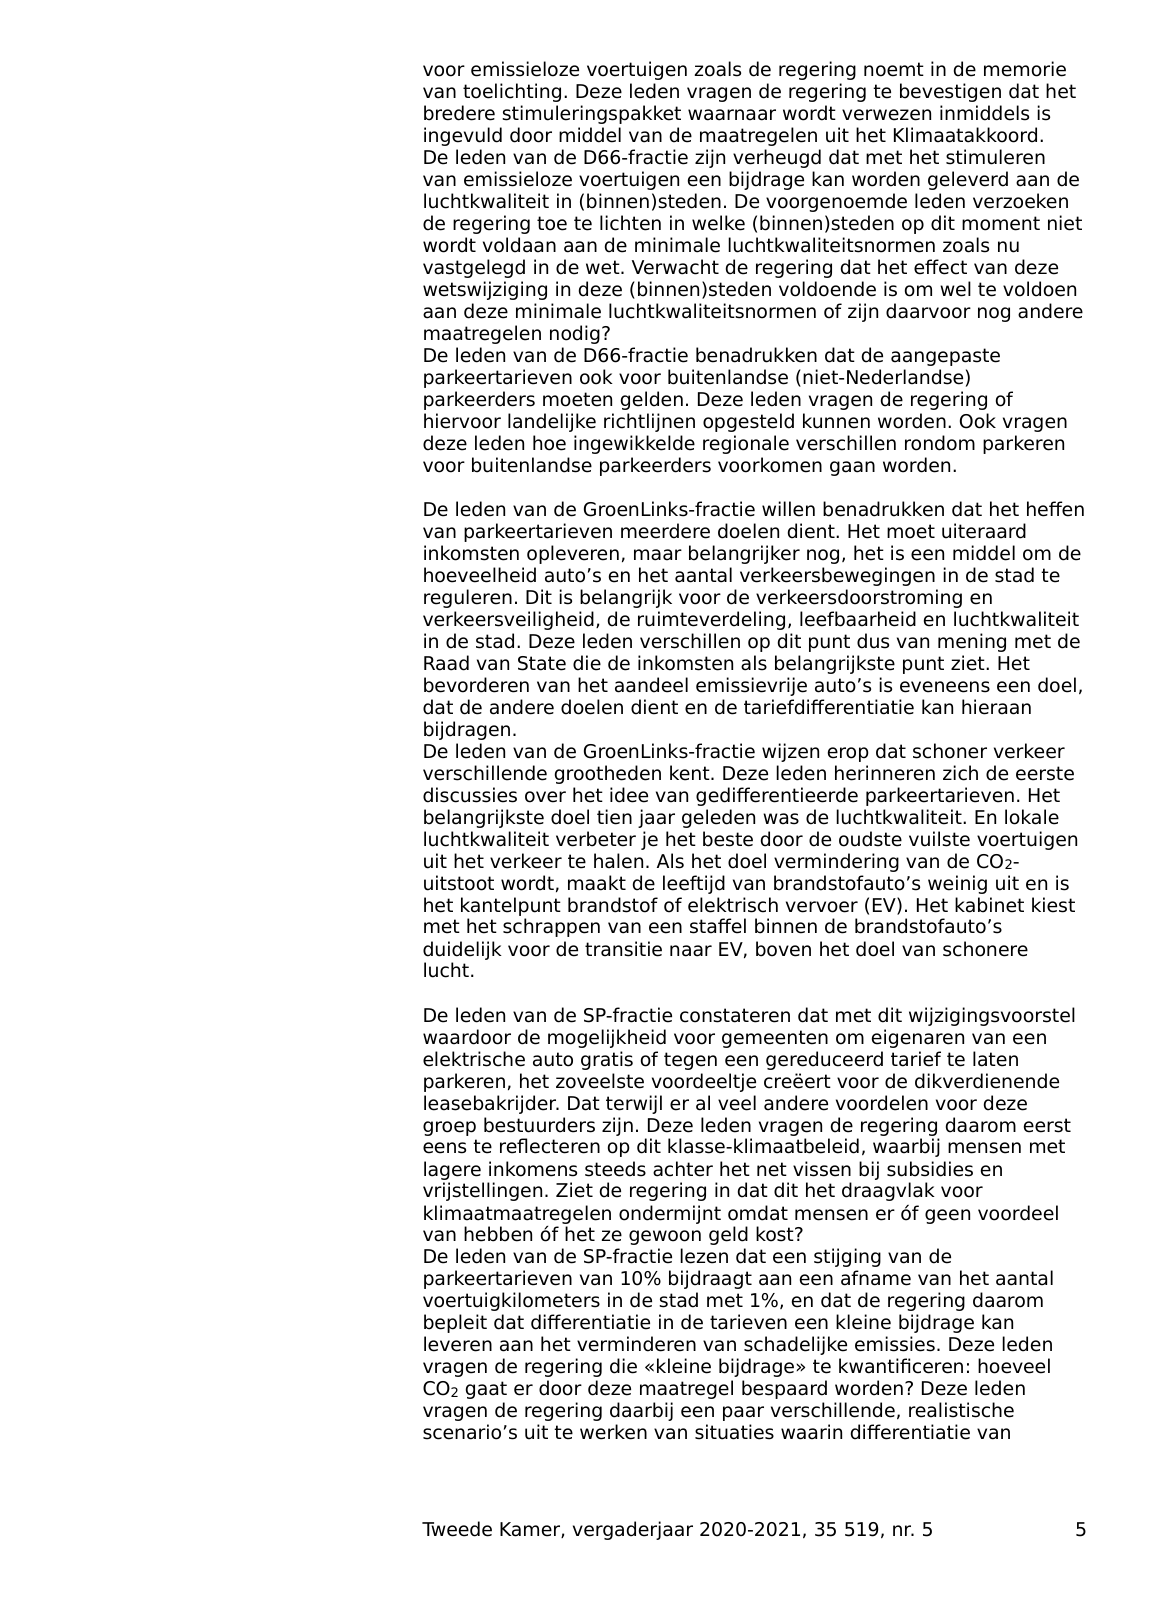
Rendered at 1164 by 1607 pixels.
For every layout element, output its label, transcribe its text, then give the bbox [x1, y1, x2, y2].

text voor emissieloze voertuigen zoals de regering noemt in de memorie van toelichting. Deze leden vragen de regering te bevestigen dat het bredere stimuleringspakket waarnaar wordt verwezen inmiddels is ingevuld door middel van de maatregelen uit het Klimaatakkoord. [422, 59, 1087, 147]
text De leden van de D66-fractie zijn verheugd dat met het stimuleren van emissieloze voertuigen een bijdrage kan worden geleverd aan de luchtkwaliteit in (binnen)steden. De voorgenoemde leden verzoeken de regering toe te lichten in welke (binnen)steden op dit moment niet wordt voldaan aan de minimale luchtkwaliteitsnormen zoals nu vastgelegd in de wet. Verwacht de regering dat het effect van deze wetswijziging in deze (binnen)steden voldoende is om wel te voldoen aan deze minimale luchtkwaliteitsnormen of zijn daarvoor nog andere maatregelen nodig? [422, 147, 1087, 345]
text De leden van de GroenLinks-fractie wijzen erop dat schoner verkeer verschillende grootheden kent. Deze leden herinneren zich de eerste discussies over het idee van gedifferentieerde parkeertarieven. Het belangrijkste doel tien jaar geleden was de luchtkwaliteit. En lokale luchtkwaliteit verbeter je het beste door de oudste vuilste voertuigen uit het verkeer te halen. Als het doel vermindering van de CO2-uitstoot wordt, maakt de leeftijd van brandstofauto’s weinig uit en is het kantelpunt brandstof of elektrisch vervoer (EV). Het kabinet kiest met het schrappen van een staffel binnen de brandstofauto’s duidelijk voor de transitie naar EV, boven het doel van schonere lucht. [422, 741, 1087, 982]
text De leden van de SP-fractie constateren dat met dit wijzigingsvoorstel waardoor de mogelijkheid voor gemeenten om eigenaren van een elektrische auto gratis of tegen een gereduceerd tarief te laten parkeren, het zoveelste voordeeltje creëert voor de dikverdienende leasebakrijder. Dat terwijl er al veel andere voordelen voor deze groep bestuurders zijn. Deze leden vragen de regering daarom eerst eens te reflecteren op dit klasse-klimaatbeleid, waarbij mensen met lagere inkomens steeds achter het net vissen bij subsidies en vrijstellingen. Ziet de regering in dat dit het draagvlak voor klimaatmaatregelen ondermijnt omdat mensen er óf geen voordeel van hebben óf het ze gewoon geld kost? [422, 1004, 1087, 1246]
text De leden van de GroenLinks-fractie willen benadrukken dat het heffen van parkeertarieven meerdere doelen dient. Het moet uiteraard inkomsten opleveren, maar belangrijker nog, het is een middel om de hoeveelheid auto’s en het aantal verkeersbewegingen in de stad te reguleren. Dit is belangrijk voor de verkeersdoorstroming en verkeersveiligheid, de ruimteverdeling, leefbaarheid en luchtkwaliteit in de stad. Deze leden verschillen op dit punt dus van mening met de Raad van State die de inkomsten als belangrijkste punt ziet. Het bevorderen van het aandeel emissievrije auto’s is eveneens een doel, dat de andere doelen dient en de tariefdifferentiatie kan hieraan bijdragen. [422, 499, 1087, 741]
text De leden van de D66-fractie benadrukken dat de aangepaste parkeertarieven ook voor buitenlandse (niet-Nederlandse) parkeerders moeten gelden. Deze leden vragen de regering of hiervoor landelijke richtlijnen opgesteld kunnen worden. Ook vragen deze leden hoe ingewikkelde regionale verschillen rondom parkeren voor buitenlandse parkeerders voorkomen gaan worden. [422, 345, 1087, 477]
text De leden van de SP-fractie lezen dat een stijging van de parkeertarieven van 10% bijdraagt aan een afname van het aantal voertuigkilometers in de stad met 1%, en dat de regering daarom bepleit dat differentiatie in de tarieven een kleine bijdrage kan leveren aan het verminderen van schadelijke emissies. Deze leden vragen de regering die «kleine bijdrage» te kwantificeren: hoeveel CO2 gaat er door deze maatregel bespaard worden? Deze leden vragen de regering daarbij een paar verschillende, realistische scenario’s uit te werken van situaties waarin differentiatie van [422, 1246, 1087, 1444]
